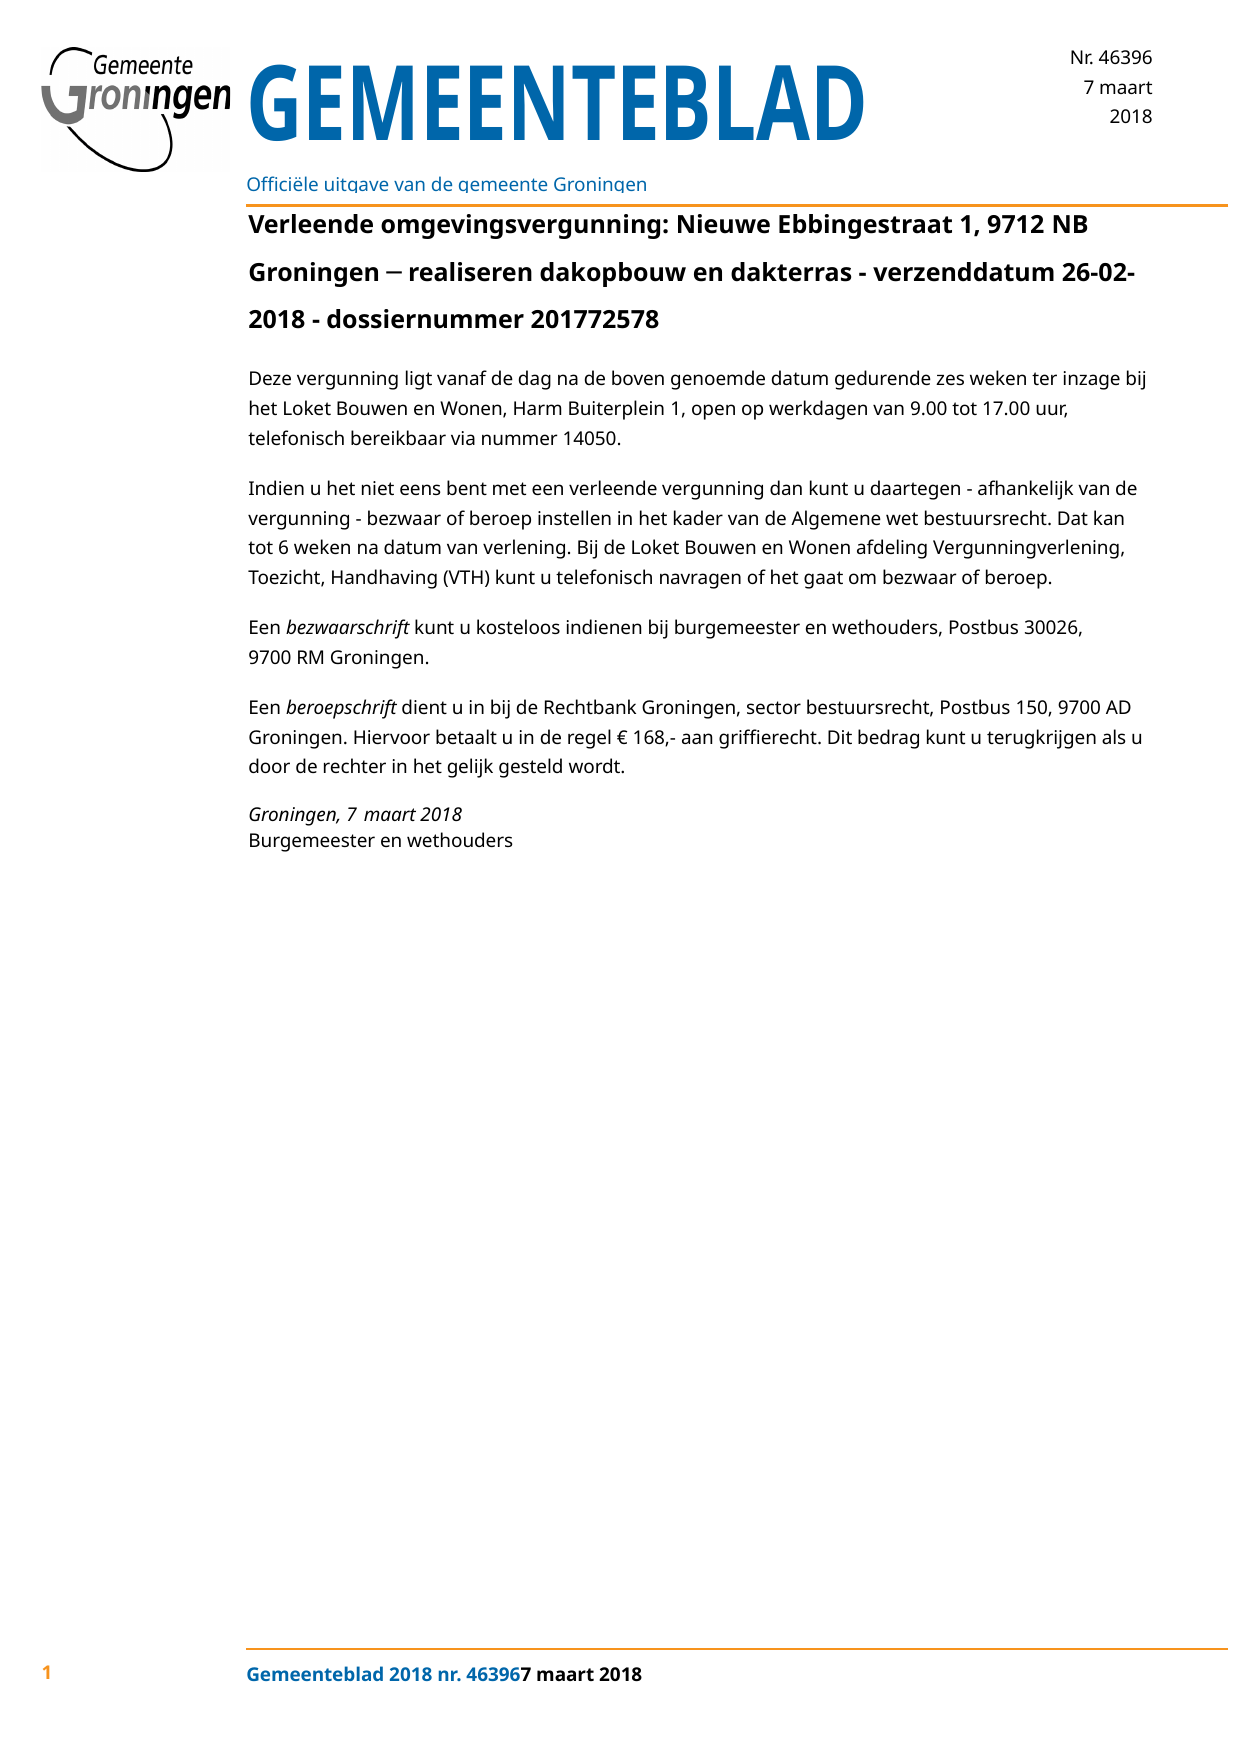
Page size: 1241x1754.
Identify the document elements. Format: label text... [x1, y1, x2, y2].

text Groningen, 7 maart 2018 [248, 801, 1152, 827]
text Indien u het niet eens bent met een verleende vergunning dan kunt u daartegen - afhankelijk van de vergunning - bezwaar of beroep instellen in het kader van de Algemene wet bestuursrecht. Dat kan tot 6 weken na datum van verlening. Bij de Loket Bouwen en Wonen afdeling Vergunningverlening, Toezicht, Handhaving (VTH) kunt u telefonisch navragen of het gaat om bezwaar of beroep. [248, 475, 1152, 589]
text Een beroepschrift dient u in bij de Rechtbank Groningen, sector bestuursrecht, Postbus 150, 9700 AD Groningen. Hiervoor betaalt u in de regel € 168,- aan griffierecht. Dit bedrag kunt u terugkrijgen als u door de rechter in het gelijk gesteld wordt. [248, 694, 1152, 779]
text Een bezwaarschrift kunt u kosteloos indienen bij burgemeester en wethouders, Postbus 30026, 9700 RM Groningen. [248, 614, 1152, 669]
text Burgemeester en wethouders [248, 827, 1152, 853]
text Verleende omgevingsvergunning: Nieuwe Ebbingestraat 1, 9712 NB Groningen ─ realiseren dakopbouw en dakterras - verzenddatum 26-02-2018 - dossiernummer 201772578 [248, 207, 1152, 336]
text Deze vergunning ligt vanaf de dag na de boven genoemde datum gedurende zes weken ter inzage bij het Loket Bouwen en Wonen, Harm Buiterplein 1, open op werkdagen van 9.00 tot 17.00 uur, telefonisch bereikbaar via nummer 14050. [248, 366, 1152, 450]
picture [41, 47, 231, 172]
